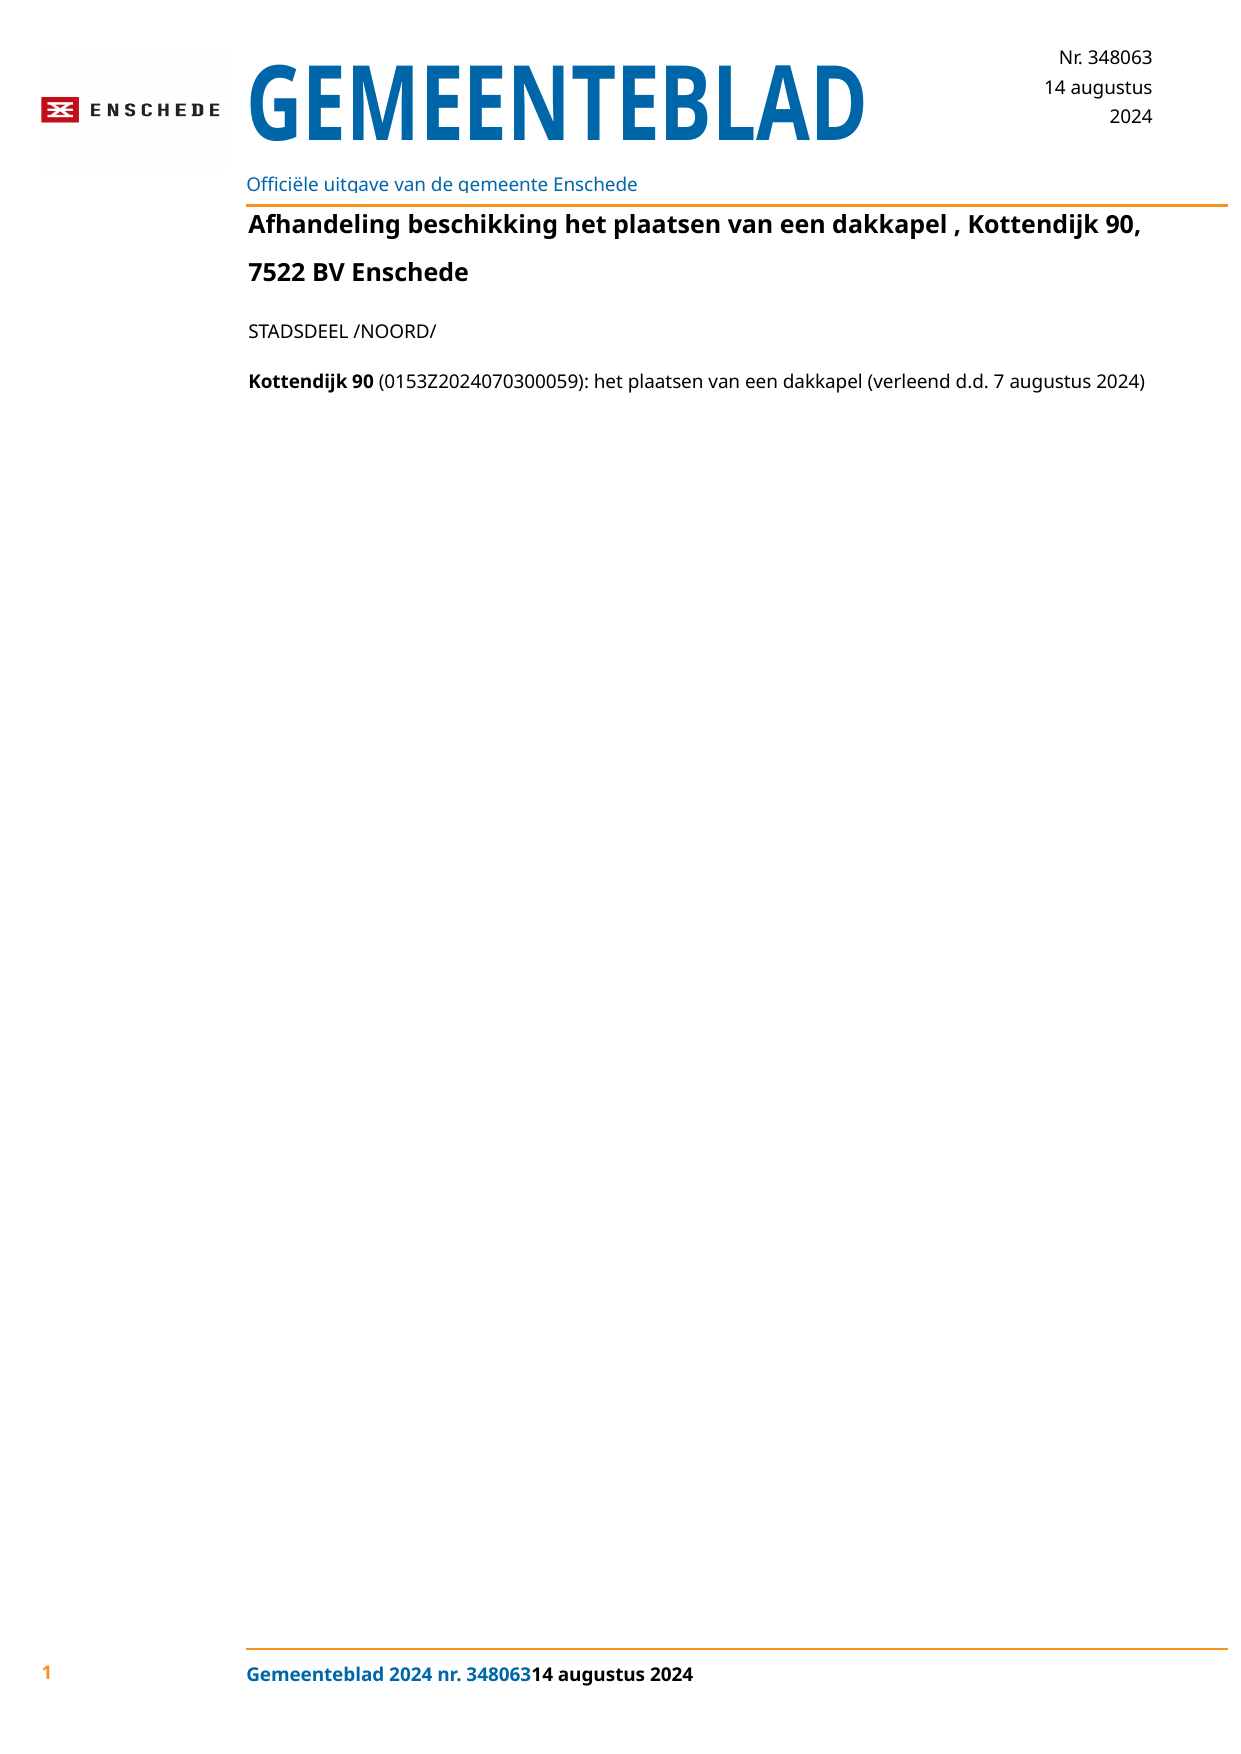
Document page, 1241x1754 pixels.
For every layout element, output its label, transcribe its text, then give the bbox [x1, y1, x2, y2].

text Afhandeling beschikking het plaatsen van een dakkapel , Kottendijk 90, 7522 BV Enschede [248, 207, 1152, 288]
text STADSDEEL /NOORD/ [248, 318, 1152, 344]
text Kottendijk 90 (0153Z2024070300059): het plaatsen van een dakkapel (verleend d.d. 7 augustus 2024) [248, 368, 1152, 394]
picture [41, 47, 231, 172]
